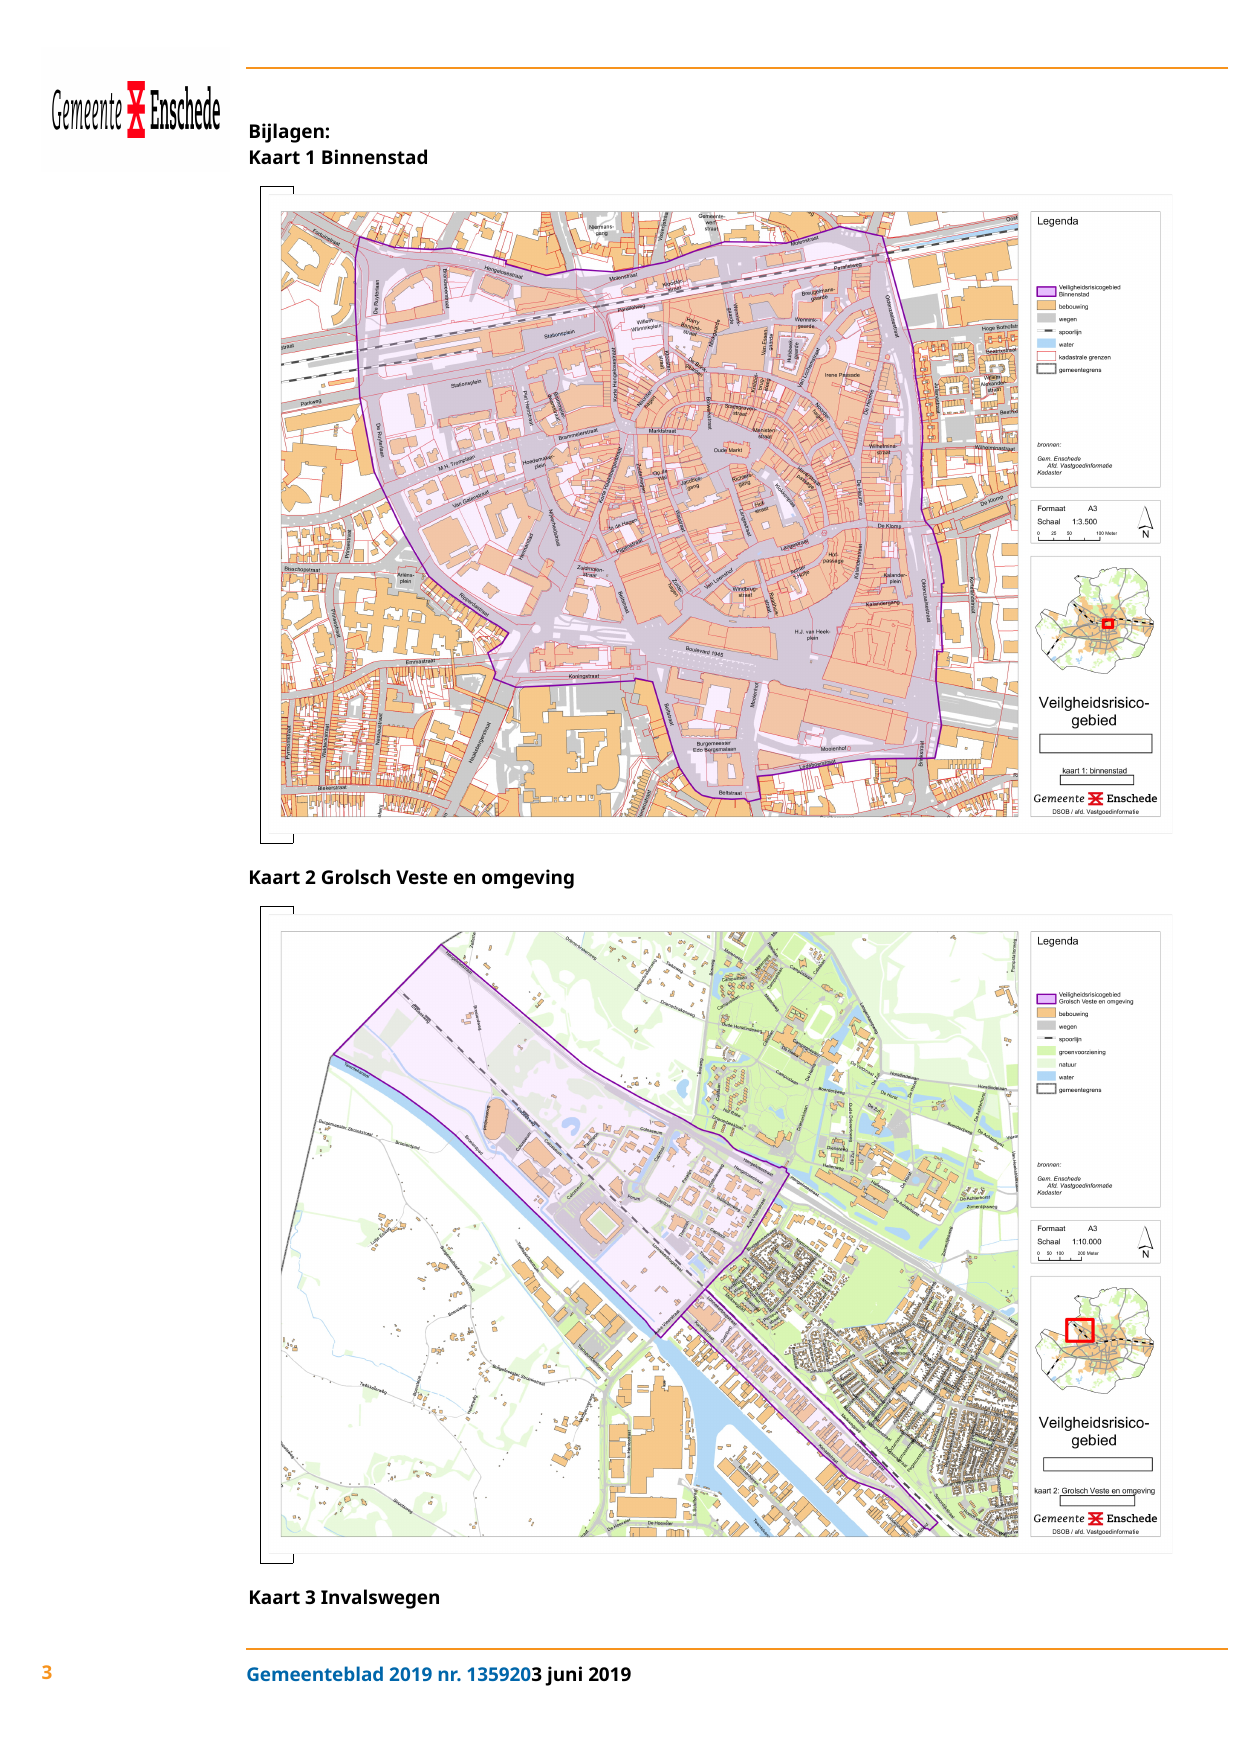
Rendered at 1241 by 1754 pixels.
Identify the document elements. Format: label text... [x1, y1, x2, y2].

picture [268, 194, 1173, 834]
text Kaart 1 Binnenstad [248, 144, 1152, 170]
picture [41, 47, 231, 172]
text Kaart 2 Grolsch Veste en omgeving [248, 864, 1152, 890]
text Bijlagen: [248, 116, 1152, 144]
picture [268, 914, 1173, 1554]
text Kaart 3 Invalswegen [248, 1584, 1152, 1610]
